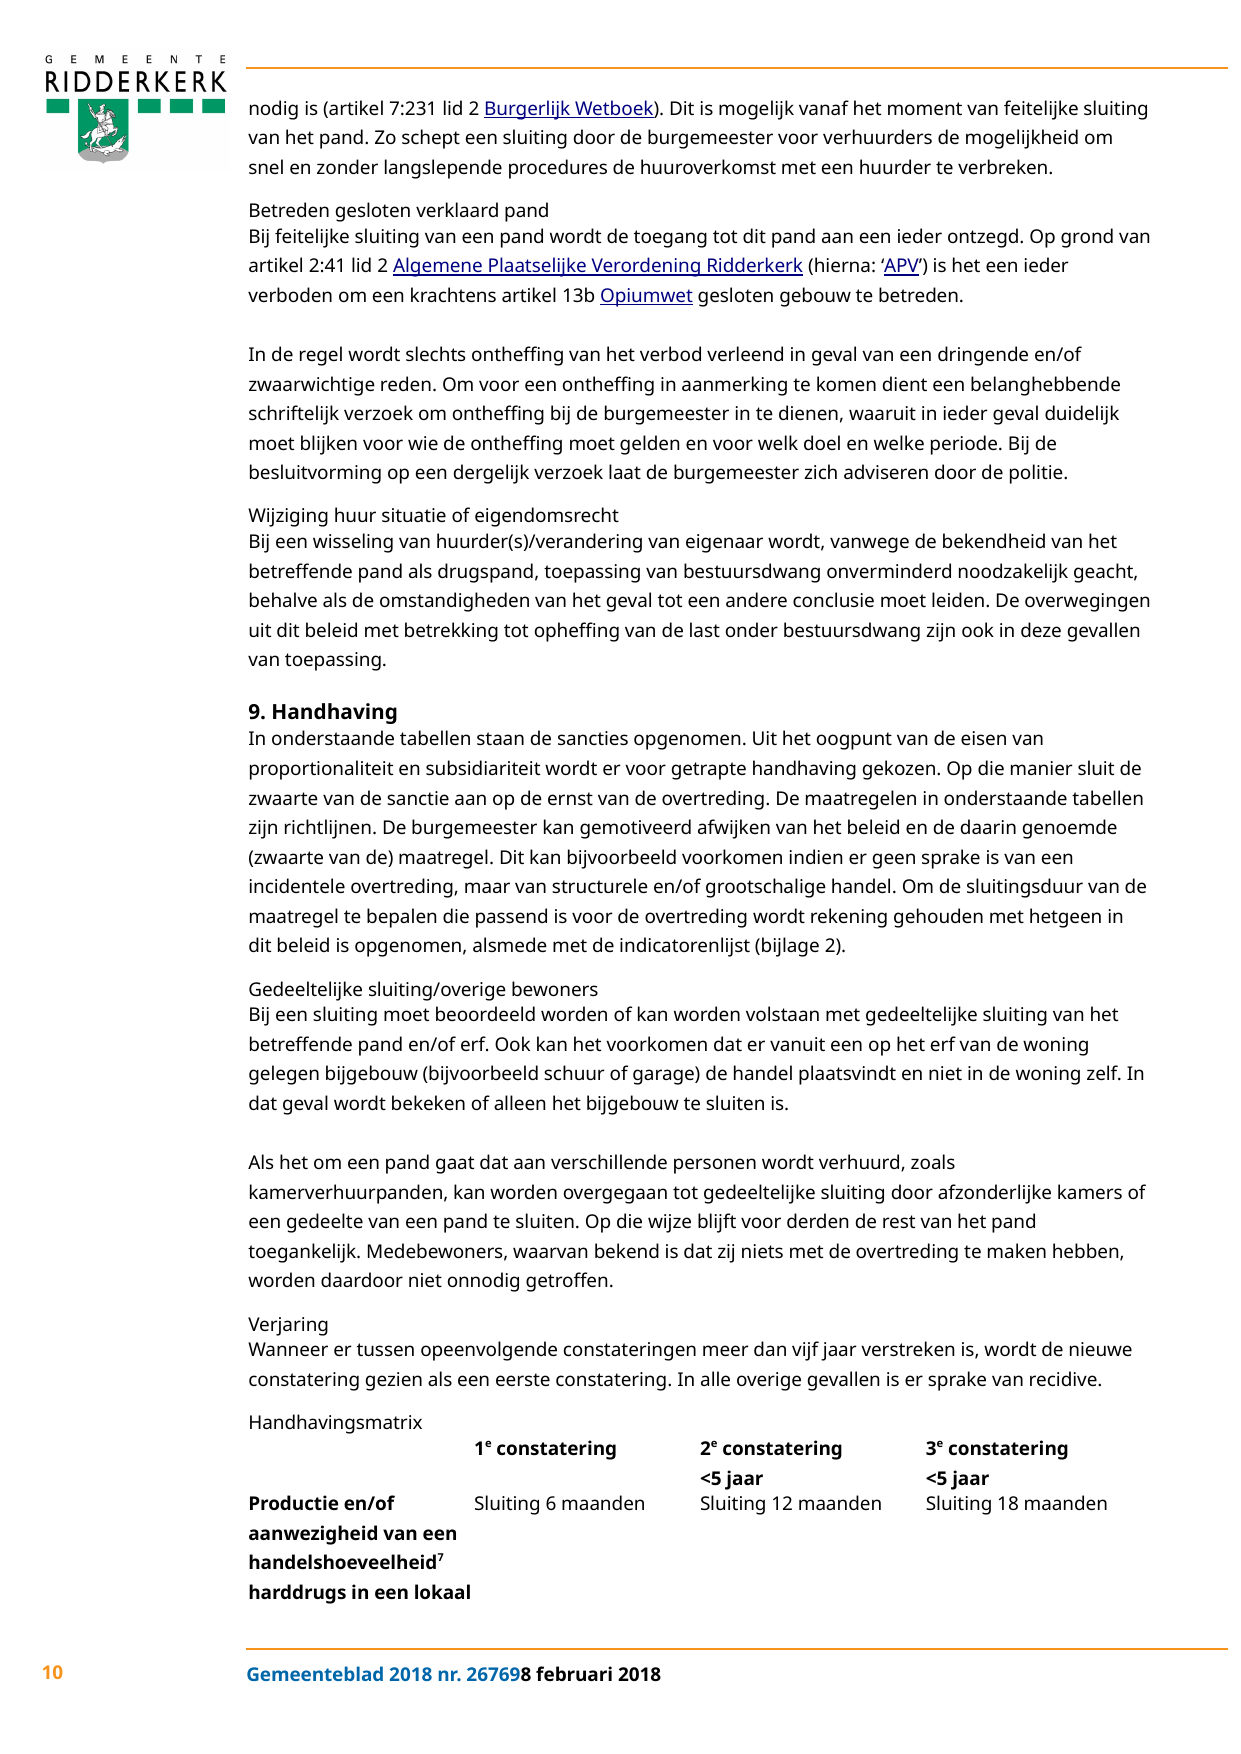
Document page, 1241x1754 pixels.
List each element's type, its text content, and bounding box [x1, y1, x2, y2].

text In onderstaande tabellen staan de sancties opgenomen. Uit het oogpunt van de eisen van proportionaliteit en subsidiariteit wordt er voor getrapte handhaving gekozen. Op die manier sluit de zwaarte van de sanctie aan op de ernst van de overtreding. De maatregelen in onderstaande tabellen zijn richtlijnen. De burgemeester kan gemotiveerd afwijken van het beleid en de daarin genoemde (zwaarte van de) maatregel. Dit kan bijvoorbeeld voorkomen indien er geen sprake is van een incidentele overtreding, maar van structurele en/of grootschalige handel. Om de sluitingsduur van de maatregel te bepalen die passend is voor de overtreding wordt rekening gehouden met hetgeen in dit beleid is opgenomen, alsmede met de indicatorenlijst (bijlage 2). [248, 726, 1152, 958]
text Verjaring [248, 1311, 1152, 1337]
text 9. Handhaving [248, 697, 1152, 726]
table_header [248, 1435, 474, 1490]
picture [41, 47, 231, 172]
text Als het om een pand gaat dat aan verschillende personen wordt verhuurd, zoals kamerverhuurpanden, kan worden overgegaan tot gedeeltelijke sluiting door afzonderlijke kamers of een gedeelte van een pand te sluiten. Op die wijze blijft voor derden de rest van het pand toegankelijk. Medebewoners, waarvan bekend is dat zij niets met de overtreding te maken hebben, worden daardoor niet onnodig getroffen. [248, 1149, 1152, 1293]
text Wanneer er tussen opeenvolgende constateringen meer dan vijf jaar verstreken is, wordt de nieuwe constatering gezien als een eerste constatering. In alle overige gevallen is er sprake van recidive. [248, 1337, 1152, 1392]
table_header 2e constatering <5 jaar [700, 1435, 926, 1490]
text nodig is (artikel 7:231 lid 2 Burgerlijk Wetboek). Dit is mogelijk vanaf het moment van feitelijke sluiting van het pand. Zo schept een sluiting door de burgemeester voor verhuurders de mogelijkheid om snel en zonder langslepende procedures de huuroverkomst met een huurder te verbreken. [248, 95, 1152, 180]
text Bij een wisseling van huurder(s)/verandering van eigenaar wordt, vanwege de bekendheid van het betreffende pand als drugspand, toepassing van bestuursdwang onverminderd noodzakelijk geacht, behalve als de omstandigheden van het geval tot een andere conclusie moet leiden. De overwegingen uit dit beleid met betrekking tot opheffing van de last onder bestuursdwang zijn ook in deze gevallen van toepassing. [248, 528, 1152, 672]
table_cell Sluiting 18 maanden [926, 1490, 1152, 1605]
table_header 1e constatering [474, 1435, 700, 1490]
table_cell Sluiting 6 maanden [474, 1490, 700, 1605]
text Handhavingsmatrix [248, 1409, 1152, 1435]
table_cell Sluiting 12 maanden [700, 1490, 926, 1605]
text Bij feitelijke sluiting van een pand wordt de toegang tot dit pand aan een ieder ontzegd. Op grond van artikel 2:41 lid 2 Algemene Plaatselijke Verordening Ridderkerk (hierna: ‘APV’) is het een ieder verboden om een krachtens artikel 13b Opiumwet gesloten gebouw te betreden. [248, 223, 1152, 308]
text In de regel wordt slechts ontheffing van het verbod verleend in geval van een dringende en/of zwaarwichtige reden. Om voor een ontheffing in aanmerking te komen dient een belanghebbende schriftelijk verzoek om ontheffing bij de burgemeester in te dienen, waaruit in ieder geval duidelijk moet blijken voor wie de ontheffing moet gelden en voor welk doel en welke periode. Bij de besluitvorming op een dergelijk verzoek laat de burgemeester zich adviseren door de politie. [248, 341, 1152, 485]
text Bij een sluiting moet beoordeeld worden of kan worden volstaan met gedeeltelijke sluiting van het betreffende pand en/of erf. Ook kan het voorkomen dat er vanuit een op het erf van de woning gelegen bijgebouw (bijvoorbeeld schuur of garage) de handel plaatsvindt en niet in de woning zelf. In dat geval wordt bekeken of alleen het bijgebouw te sluiten is. [248, 1001, 1152, 1116]
text Wijziging huur situatie of eigendomsrecht [248, 503, 1152, 528]
table_header 3e constatering <5 jaar [926, 1435, 1152, 1490]
table_cell Productie en/of aanwezigheid van een handelshoeveelheid harddrugs in een lokaal [248, 1490, 474, 1605]
text Betreden gesloten verklaard pand [248, 197, 1152, 223]
text Gedeeltelijke sluiting/overige bewoners [248, 976, 1152, 1001]
